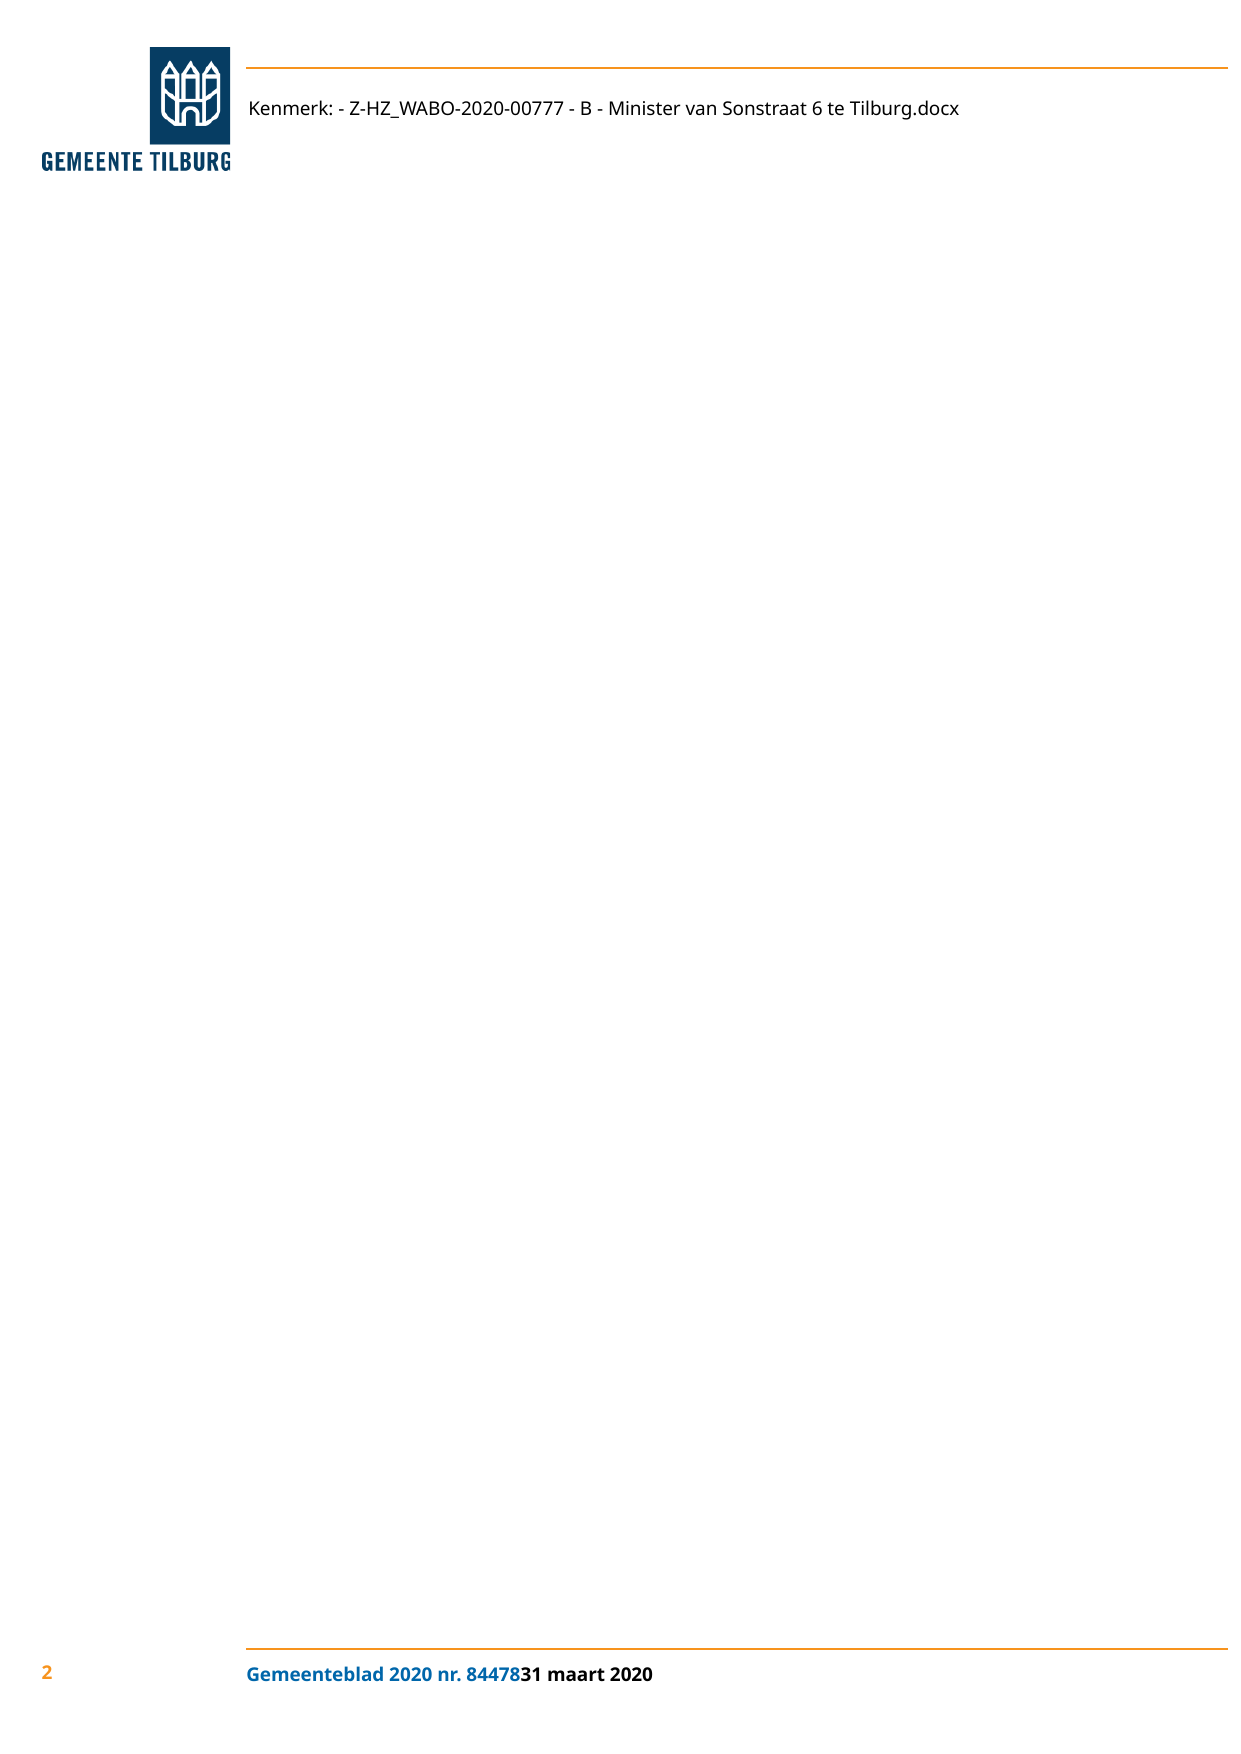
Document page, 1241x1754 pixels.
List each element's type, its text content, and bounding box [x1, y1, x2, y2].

picture [41, 47, 231, 172]
text Kenmerk: - Z-HZ_WABO-2020-00777 - B - Minister van Sonstraat 6 te Tilburg.docx [248, 95, 1152, 121]
